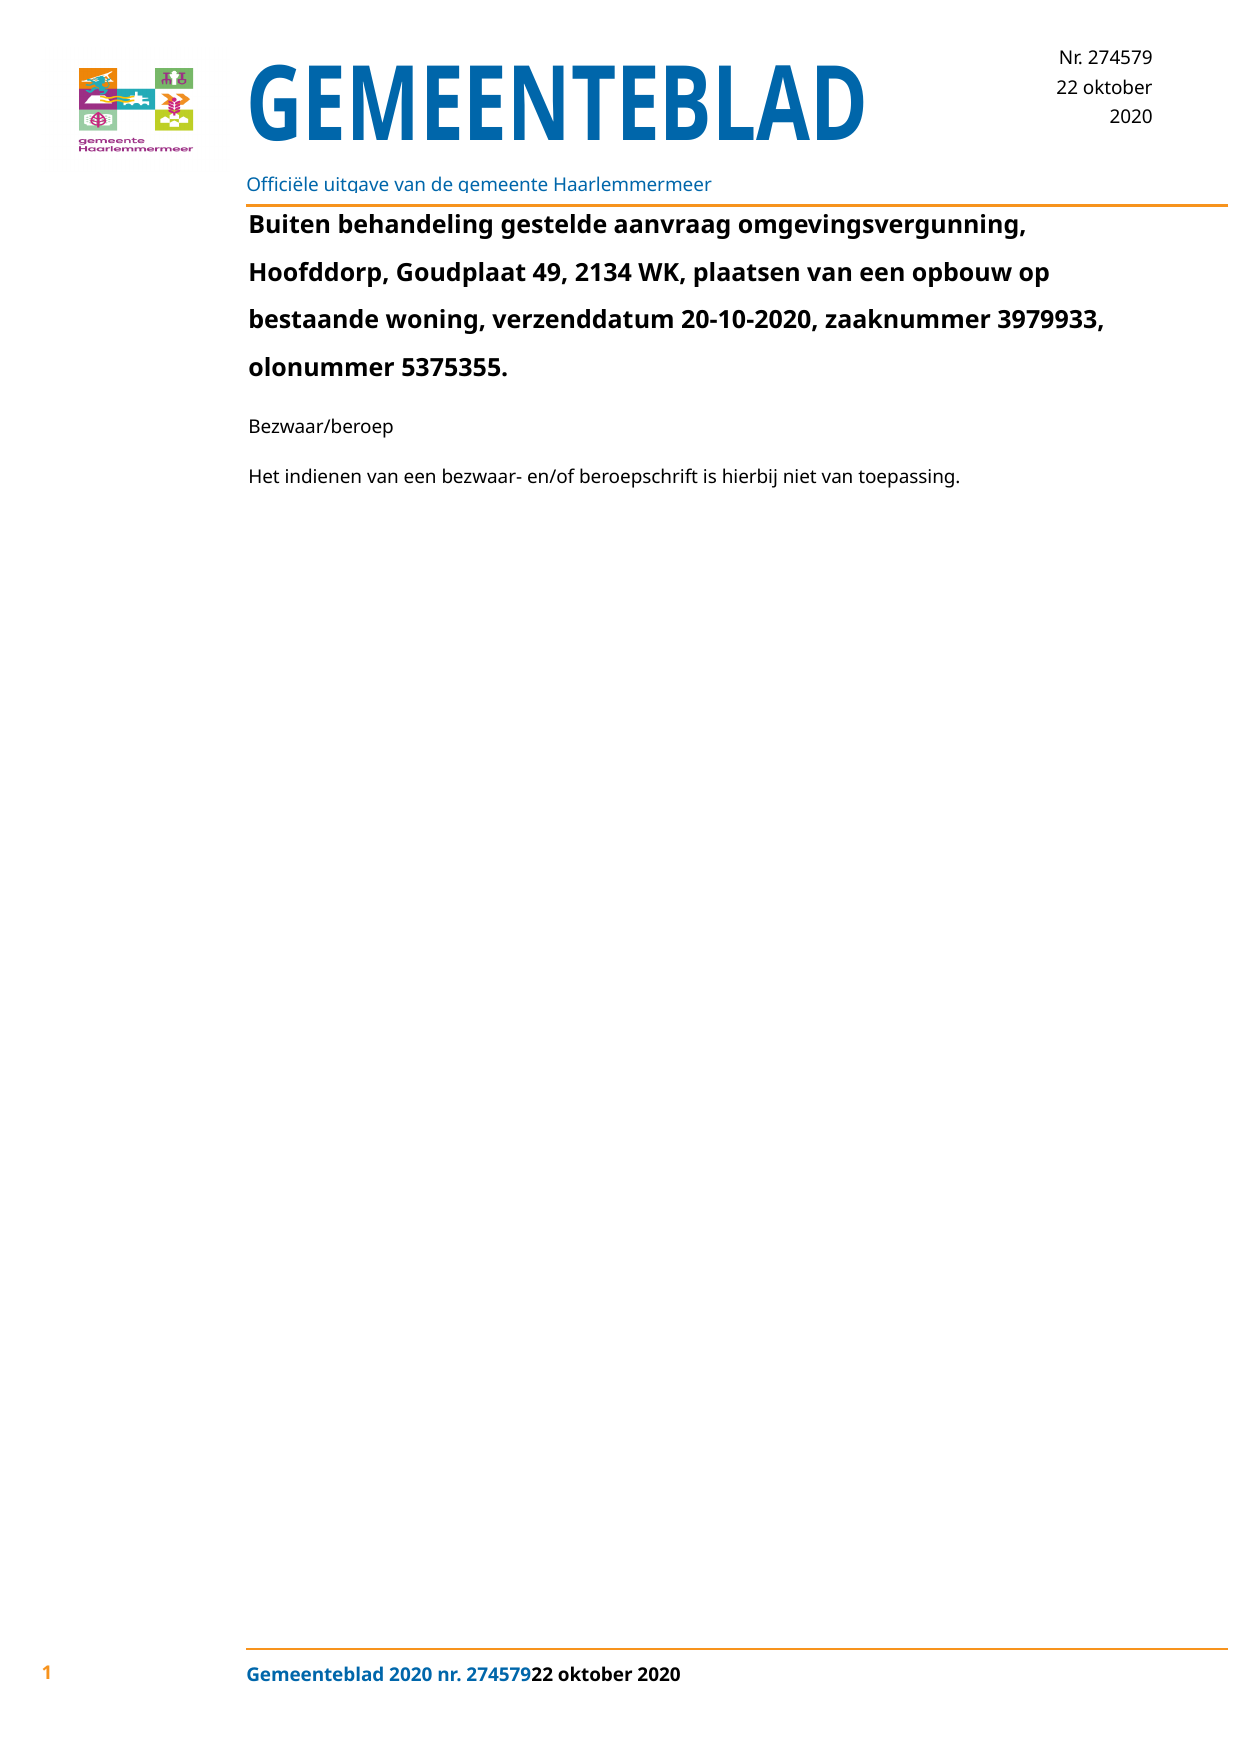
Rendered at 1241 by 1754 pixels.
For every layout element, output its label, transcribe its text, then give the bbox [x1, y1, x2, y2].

text Bezwaar/beroep [248, 413, 1152, 439]
text Buiten behandeling gestelde aanvraag omgevingsvergunning, Hoofddorp, Goudplaat 49, 2134 WK, plaatsen van een opbouw op bestaande woning, verzenddatum 20-10-2020, zaaknummer 3979933, olonummer 5375355. [248, 207, 1152, 384]
text Het indienen van een bezwaar- en/of beroepschrift is hierbij niet van toepassing. [248, 463, 1152, 489]
picture [41, 47, 231, 172]
